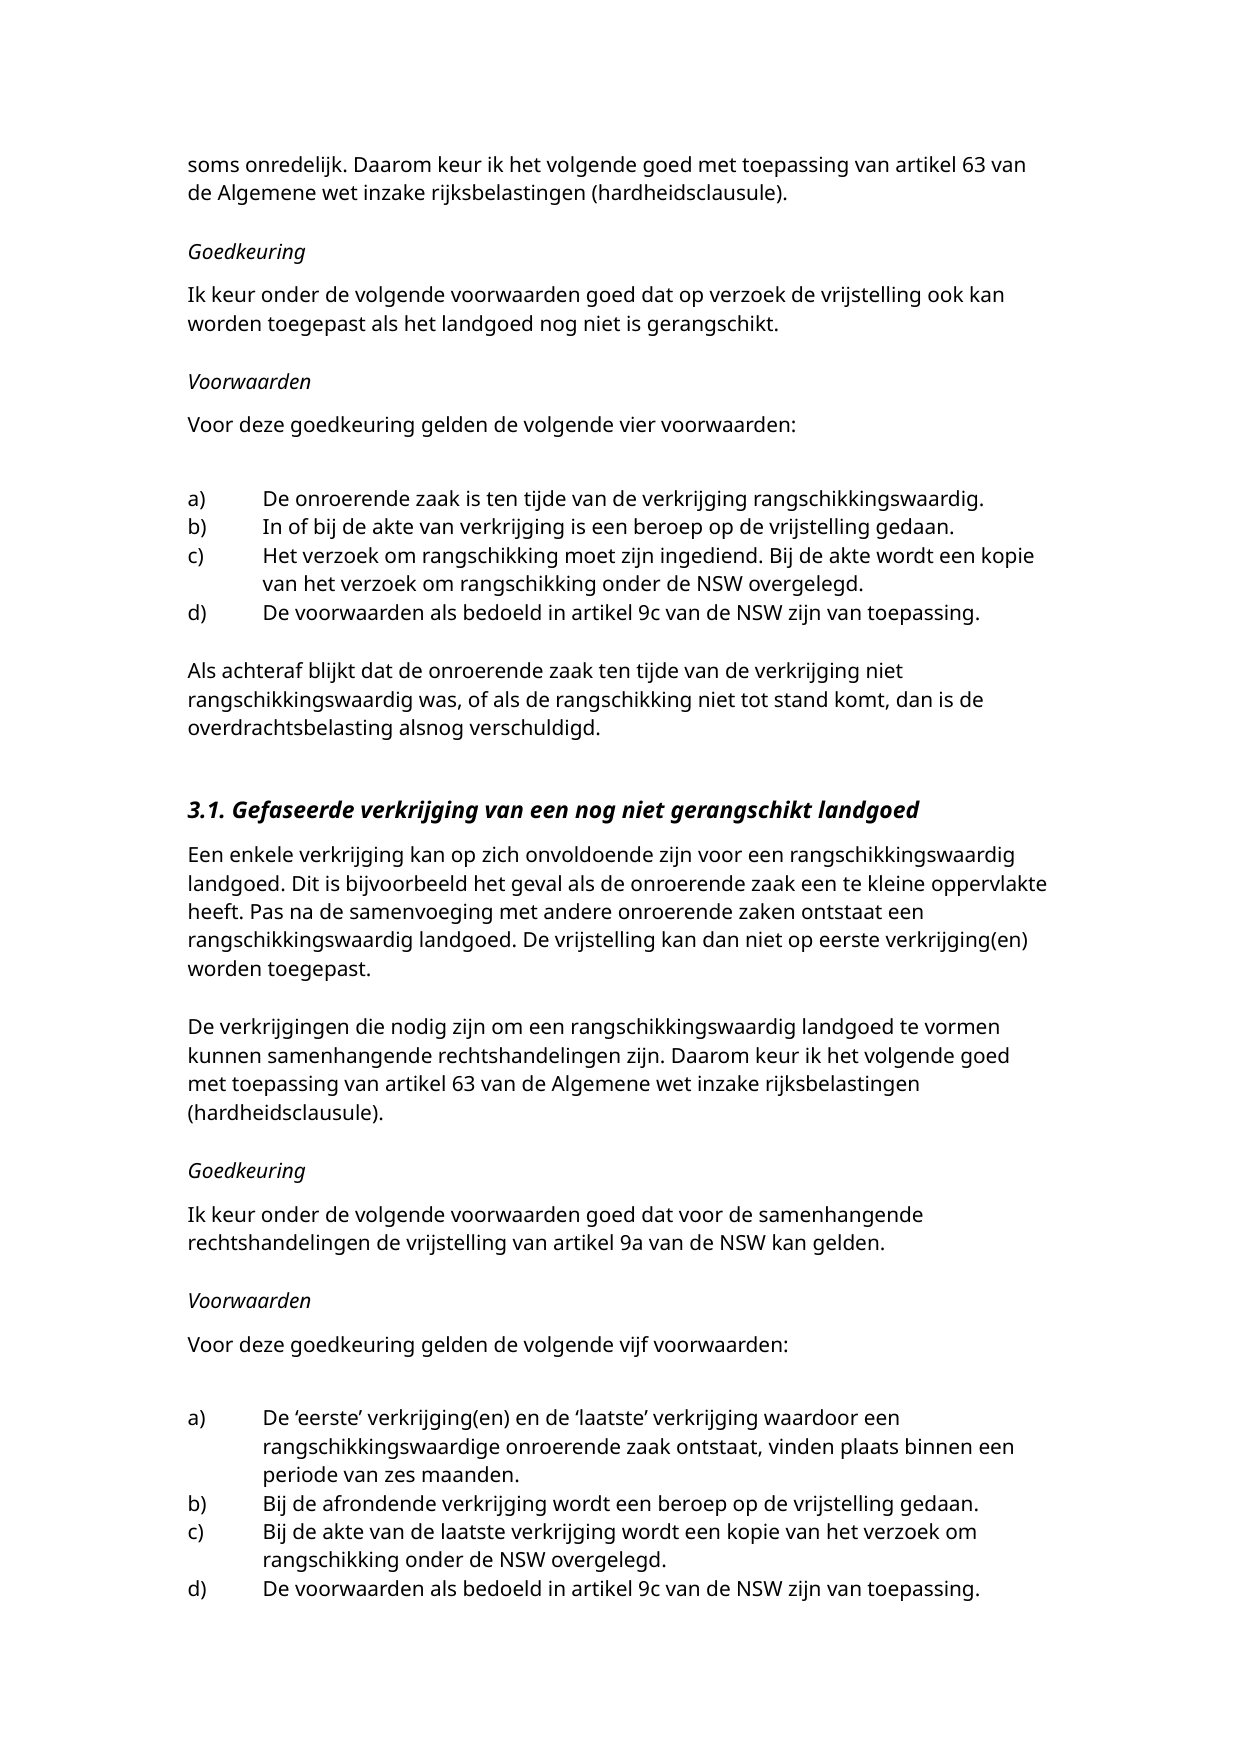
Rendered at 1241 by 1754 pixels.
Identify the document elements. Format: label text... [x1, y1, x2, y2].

list De voorwaarden als bedoeld in artikel 9c van de NSW zijn van toepassing. [187, 598, 1053, 626]
list De onroerende zaak is ten tijde van de verkrijging rangschikkingswaardig. [187, 484, 1053, 512]
list Bij de afrondende verkrijging wordt een beroep op de vrijstelling gedaan. [187, 1489, 1053, 1517]
list De voorwaarden als bedoeld in artikel 9c van de NSW zijn van toepassing. [187, 1574, 1053, 1602]
text Ik keur onder de volgende voorwaarden goed dat op verzoek de vrijstelling ook kan worden toegepast als het landgoed nog niet is gerangschikt. [187, 280, 1053, 337]
text soms onredelijk. Daarom keur ik het volgende goed met toepassing van artikel 63 van de Algemene wet inzake rijksbelastingen (hardheidsclausule). [187, 150, 1053, 207]
text Een enkele verkrijging kan op zich onvoldoende zijn voor een rangschikkingswaardig landgoed. Dit is bijvoorbeeld het geval als de onroerende zaak een te kleine oppervlakte heeft. Pas na de samenvoeging met andere onroerende zaken ontstaat een rangschikkingswaardig landgoed. De vrijstelling kan dan niet op eerste verkrijging(en) worden toegepast. [187, 840, 1053, 982]
text Als achteraf blijkt dat de onroerende zaak ten tijde van de verkrijging niet rangschikkingswaardig was, of als de rangschikking niet tot stand komt, dan is de overdrachtsbelasting alsnog verschuldigd. [187, 656, 1053, 742]
list Het verzoek om rangschikking moet zijn ingediend. Bij de akte wordt een kopie van het verzoek om rangschikking onder de NSW overgelegd. [187, 541, 1053, 598]
text Ik keur onder de volgende voorwaarden goed dat voor de samenhangende rechtshandelingen de vrijstelling van artikel 9a van de NSW kan gelden. [187, 1200, 1053, 1257]
text Goedkeuring [187, 1156, 1053, 1185]
text Voorwaarden [187, 367, 1053, 396]
subtitle 3.1. Gefaseerde verkrijging van een nog niet gerangschikt landgoed [187, 794, 1053, 825]
text Voor deze goedkeuring gelden de volgende vier voorwaarden: [187, 411, 1053, 439]
text De verkrijgingen die nodig zijn om een rangschikkingswaardig landgoed te vormen kunnen samenhangende rechtshandelingen zijn. Daarom keur ik het volgende goed met toepassing van artikel 63 van de Algemene wet inzake rijksbelastingen (hardheidsclausule). [187, 1012, 1053, 1126]
text Voorwaarden [187, 1287, 1053, 1315]
list In of bij de akte van verkrijging is een beroep op de vrijstelling gedaan. [187, 512, 1053, 541]
text Voor deze goedkeuring gelden de volgende vijf voorwaarden: [187, 1330, 1053, 1358]
list Bij de akte van de laatste verkrijging wordt een kopie van het verzoek om rangschikking onder de NSW overgelegd. [187, 1517, 1053, 1574]
list De ‘eerste’ verkrijging(en) en de ‘laatste’ verkrijging waardoor een rangschikkingswaardige onroerende zaak ontstaat, vinden plaats binnen een periode van zes maanden. [187, 1403, 1053, 1489]
text Goedkeuring [187, 237, 1053, 265]
